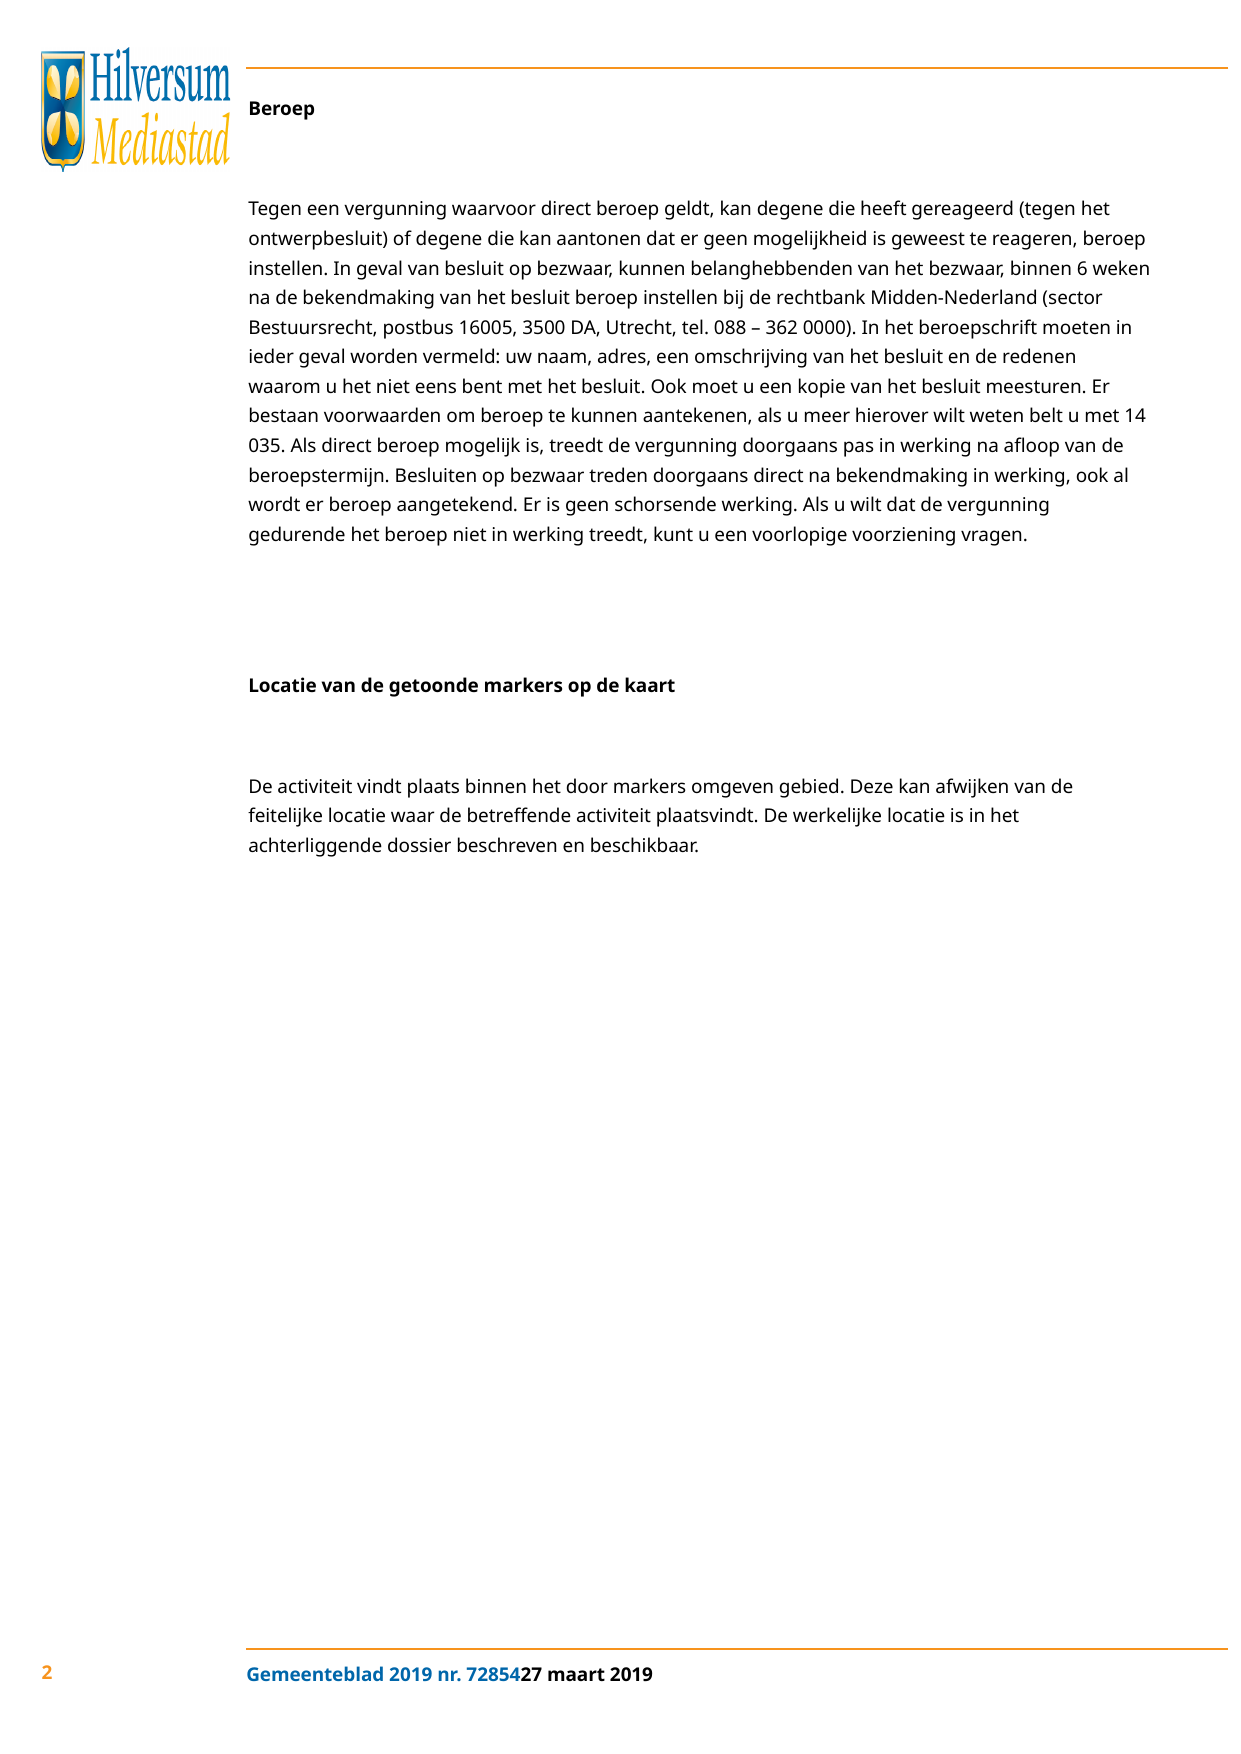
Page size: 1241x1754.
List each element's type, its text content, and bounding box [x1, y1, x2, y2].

text De activiteit vindt plaats binnen het door markers omgeven gebied. Deze kan afwijken van de feitelijke locatie waar de betreffende activiteit plaatsvindt. De werkelijke locatie is in het achterliggende dossier beschreven en beschikbaar. [248, 773, 1152, 858]
text Tegen een vergunning waarvoor direct beroep geldt, kan degene die heeft gereageerd (tegen het ontwerpbesluit) of degene die kan aantonen dat er geen mogelijkheid is geweest te reageren, beroep instellen. In geval van besluit op bezwaar, kunnen belanghebbenden van het bezwaar, binnen 6 weken na de bekendmaking van het besluit beroep instellen bij de rechtbank Midden-Nederland (sector Bestuursrecht, postbus 16005, 3500 DA, Utrecht, tel. 088 – 362 0000). In het beroepschrift moeten in ieder geval worden vermeld: uw naam, adres, een omschrijving van het besluit en de redenen waarom u het niet eens bent met het besluit. Ook moet u een kopie van het besluit meesturen. Er bestaan voorwaarden om beroep te kunnen aantekenen, als u meer hierover wilt weten belt u met 14 035. Als direct beroep mogelijk is, treedt de vergunning doorgaans pas in werking na afloop van de beroepstermijn. Besluiten op bezwaar treden doorgaans direct na bekendmaking in werking, ook al wordt er beroep aangetekend. Er is geen schorsende werking. Als u wilt dat de vergunning gedurende het beroep niet in werking treedt, kunt u een voorlopige voorziening vragen. [248, 196, 1152, 547]
text Locatie van de getoonde markers op de kaart [248, 672, 1152, 698]
picture [41, 47, 231, 172]
text Beroep [248, 95, 1152, 121]
